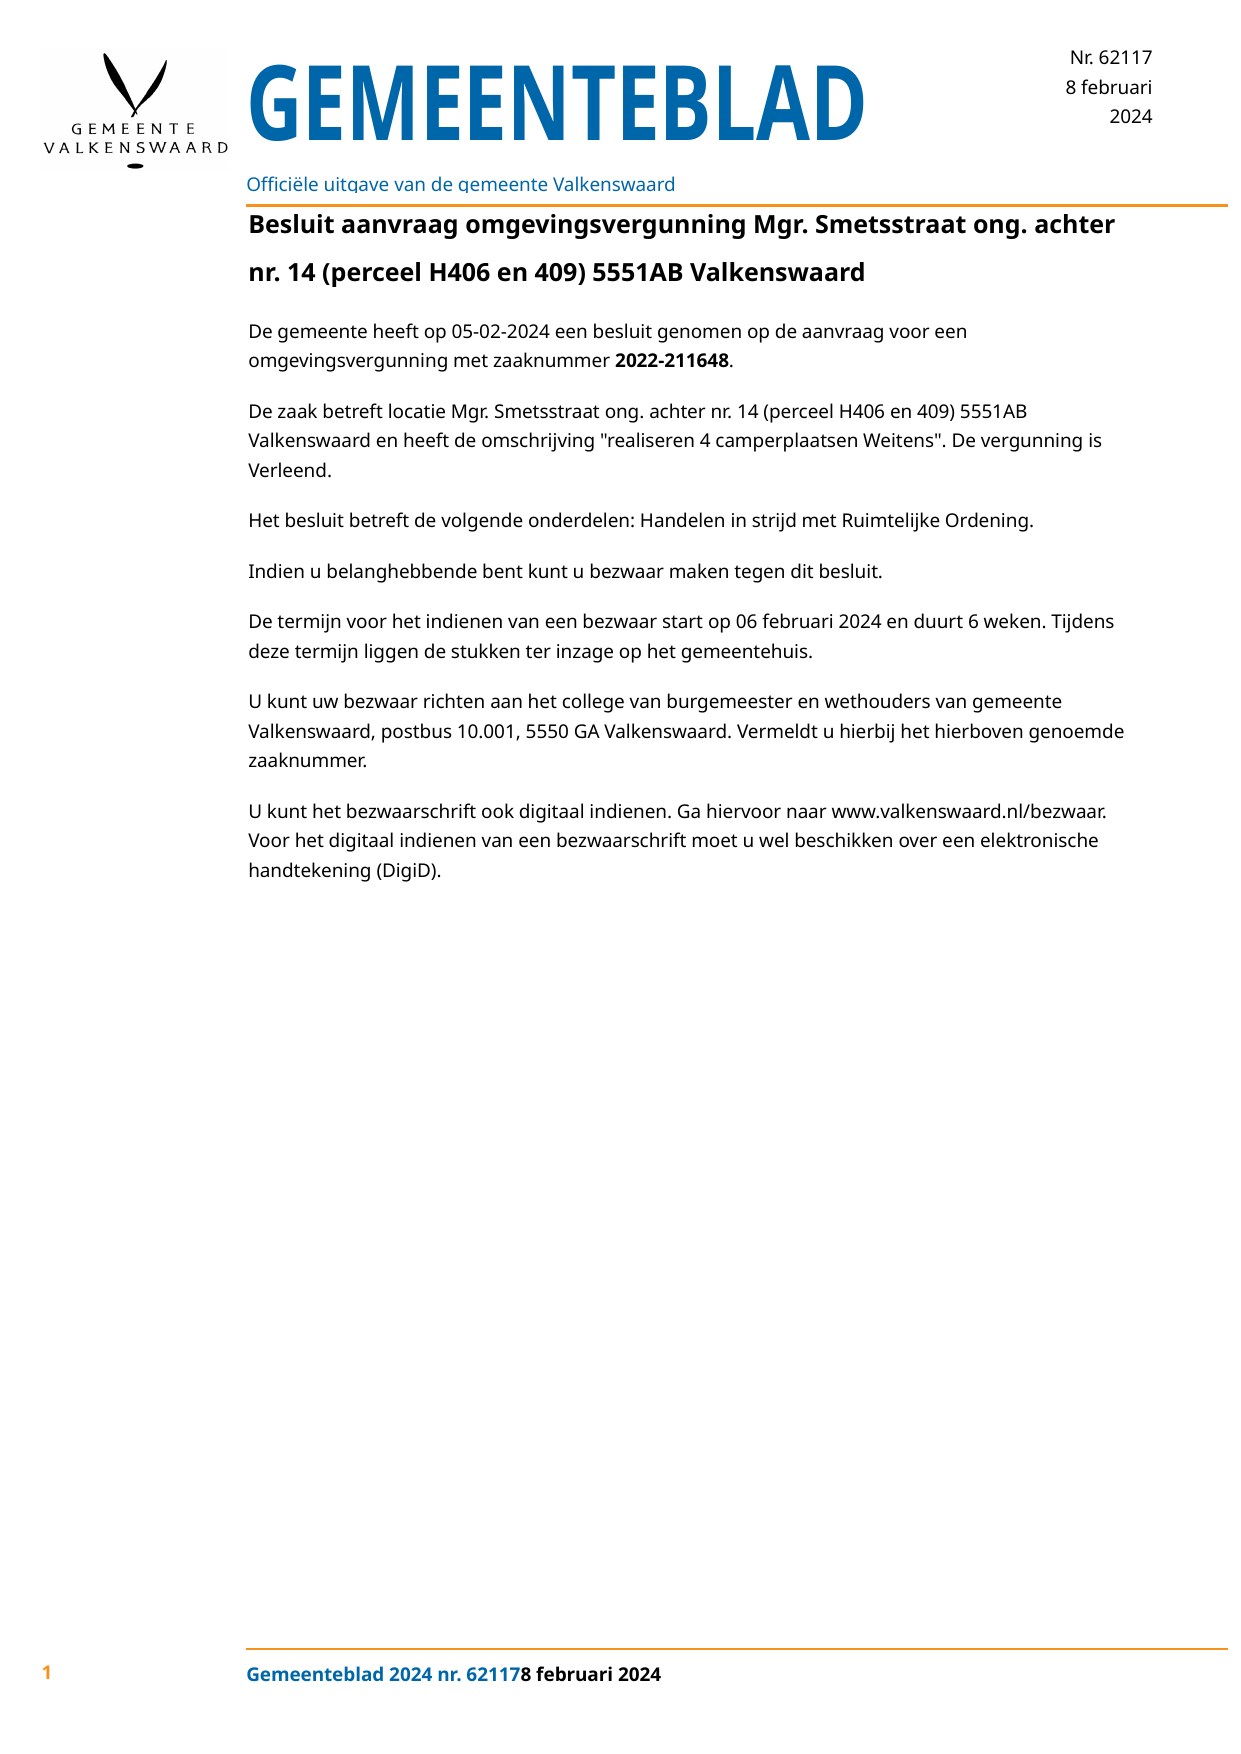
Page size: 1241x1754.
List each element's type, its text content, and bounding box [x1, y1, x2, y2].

text De zaak betreft locatie Mgr. Smetsstraat ong. achter nr. 14 (perceel H406 en 409) 5551AB Valkenswaard en heeft de omschrijving "realiseren 4 camperplaatsen Weitens". De vergunning is Verleend. [248, 398, 1152, 483]
picture [41, 47, 231, 172]
text Indien u belanghebbende bent kunt u bezwaar maken tegen dit besluit. [248, 558, 1152, 584]
text U kunt het bezwaarschrift ook digitaal indienen. Ga hiervoor naar www.valkenswaard.nl/bezwaar. Voor het digitaal indienen van een bezwaarschrift moet u wel beschikken over een elektronische handtekening (DigiD). [248, 798, 1152, 883]
text De termijn voor het indienen van een bezwaar start op 06 februari 2024 en duurt 6 weken. Tijdens deze termijn liggen de stukken ter inzage op het gemeentehuis. [248, 608, 1152, 664]
text De gemeente heeft op 05-02-2024 een besluit genomen op de aanvraag voor een omgevingsvergunning met zaaknummer 2022-211648. [248, 318, 1152, 373]
text Het besluit betreft de volgende onderdelen: Handelen in strijd met Ruimtelijke Ordening. [248, 507, 1152, 533]
text Besluit aanvraag omgevingsvergunning Mgr. Smetsstraat ong. achter nr. 14 (perceel H406 en 409) 5551AB Valkenswaard [248, 207, 1152, 288]
text U kunt uw bezwaar richten aan het college van burgemeester en wethouders van gemeente Valkenswaard, postbus 10.001, 5550 GA Valkenswaard. Vermeldt u hierbij het hierboven genoemde zaaknummer. [248, 688, 1152, 773]
